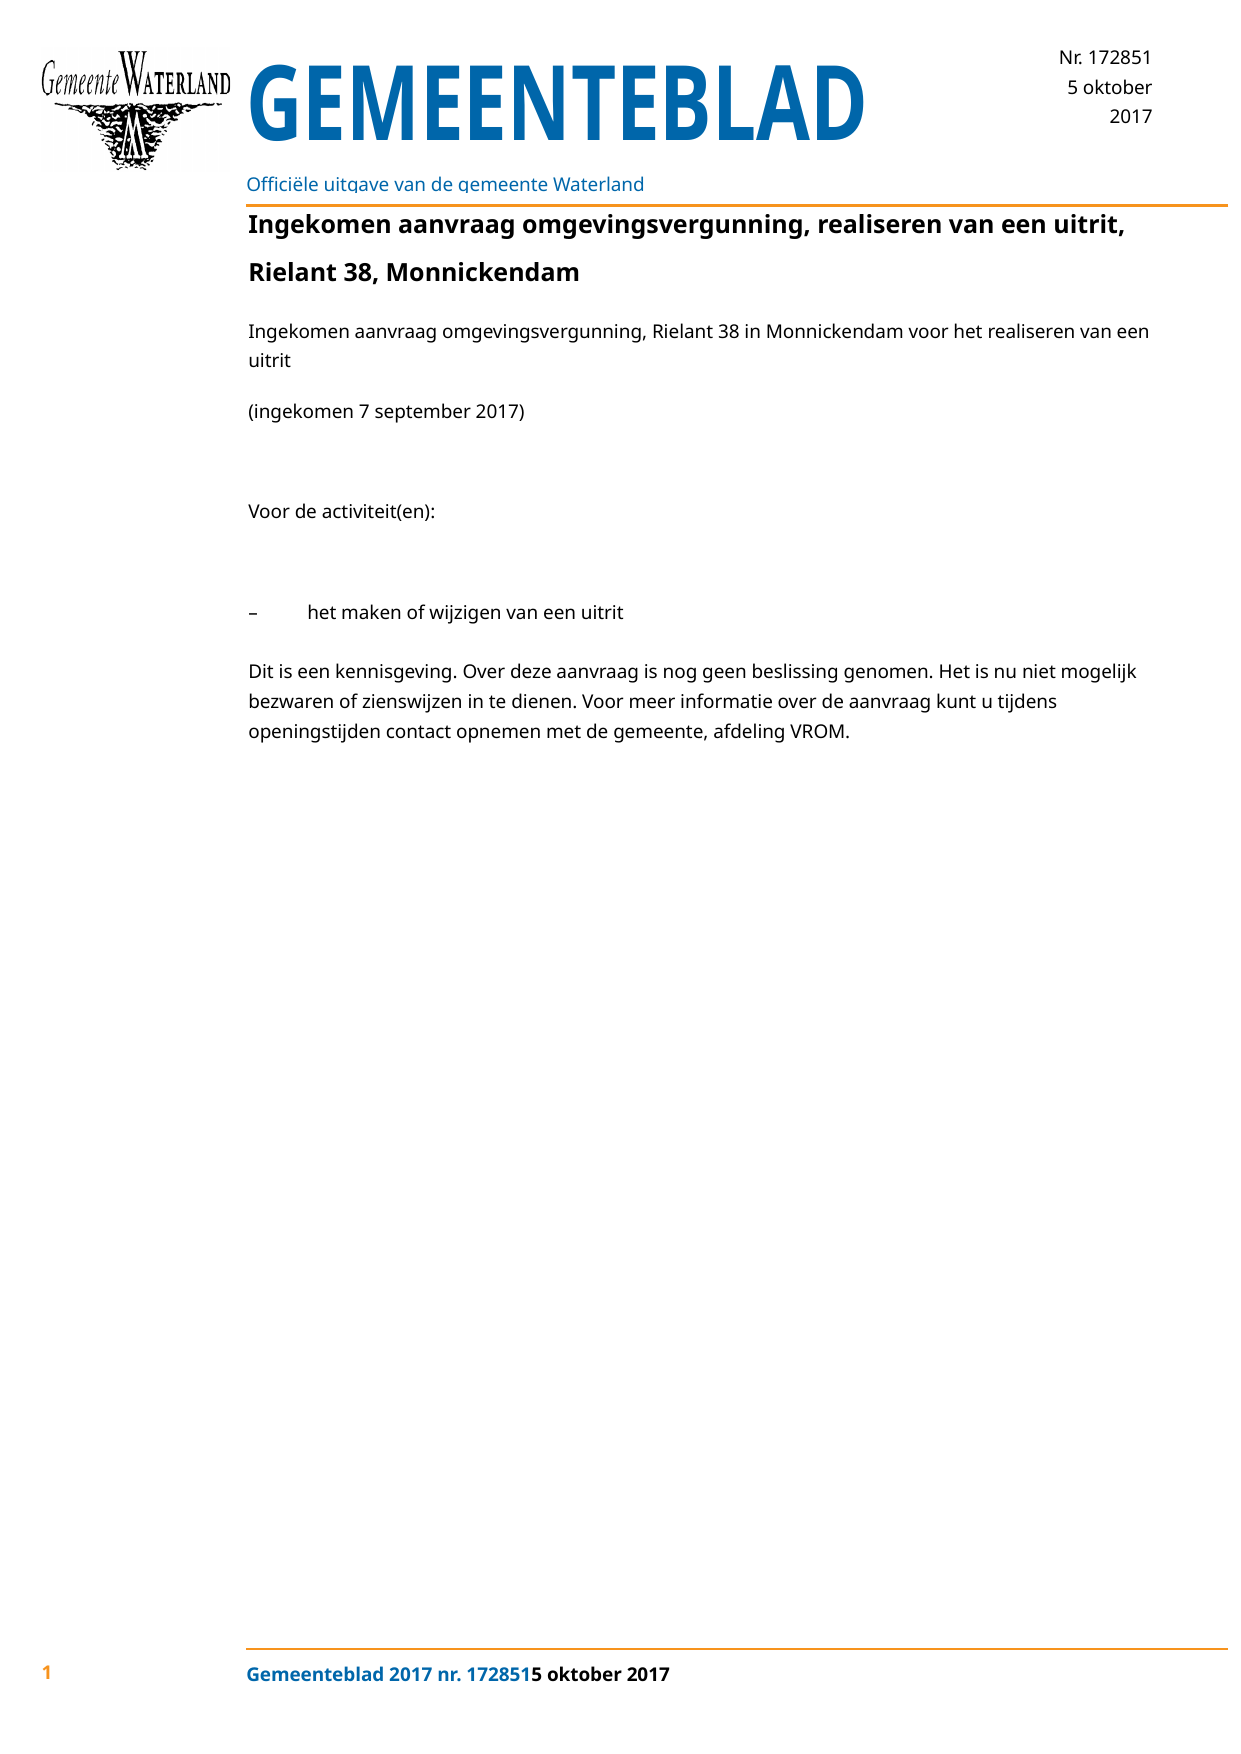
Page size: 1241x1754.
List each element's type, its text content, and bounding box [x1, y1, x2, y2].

text Ingekomen aanvraag omgevingsvergunning, Rielant 38 in Monnickendam voor het realiseren van een uitrit [248, 318, 1152, 373]
text Voor de activiteit(en): [248, 499, 1152, 524]
text (ingekomen 7 september 2017) [248, 398, 1152, 424]
text Ingekomen aanvraag omgevingsvergunning, realiseren van een uitrit, Rielant 38, Monnickendam [248, 207, 1152, 288]
list het maken of wijzigen van een uitrit [248, 599, 1152, 625]
text Dit is een kennisgeving. Over deze aanvraag is nog geen beslissing genomen. Het is nu niet mogelijk bezwaren of zienswijzen in te dienen. Voor meer informatie over de aanvraag kunt u tijdens openingstijden contact opnemen met de gemeente, afdeling VROM. [248, 659, 1152, 744]
picture [41, 47, 231, 172]
